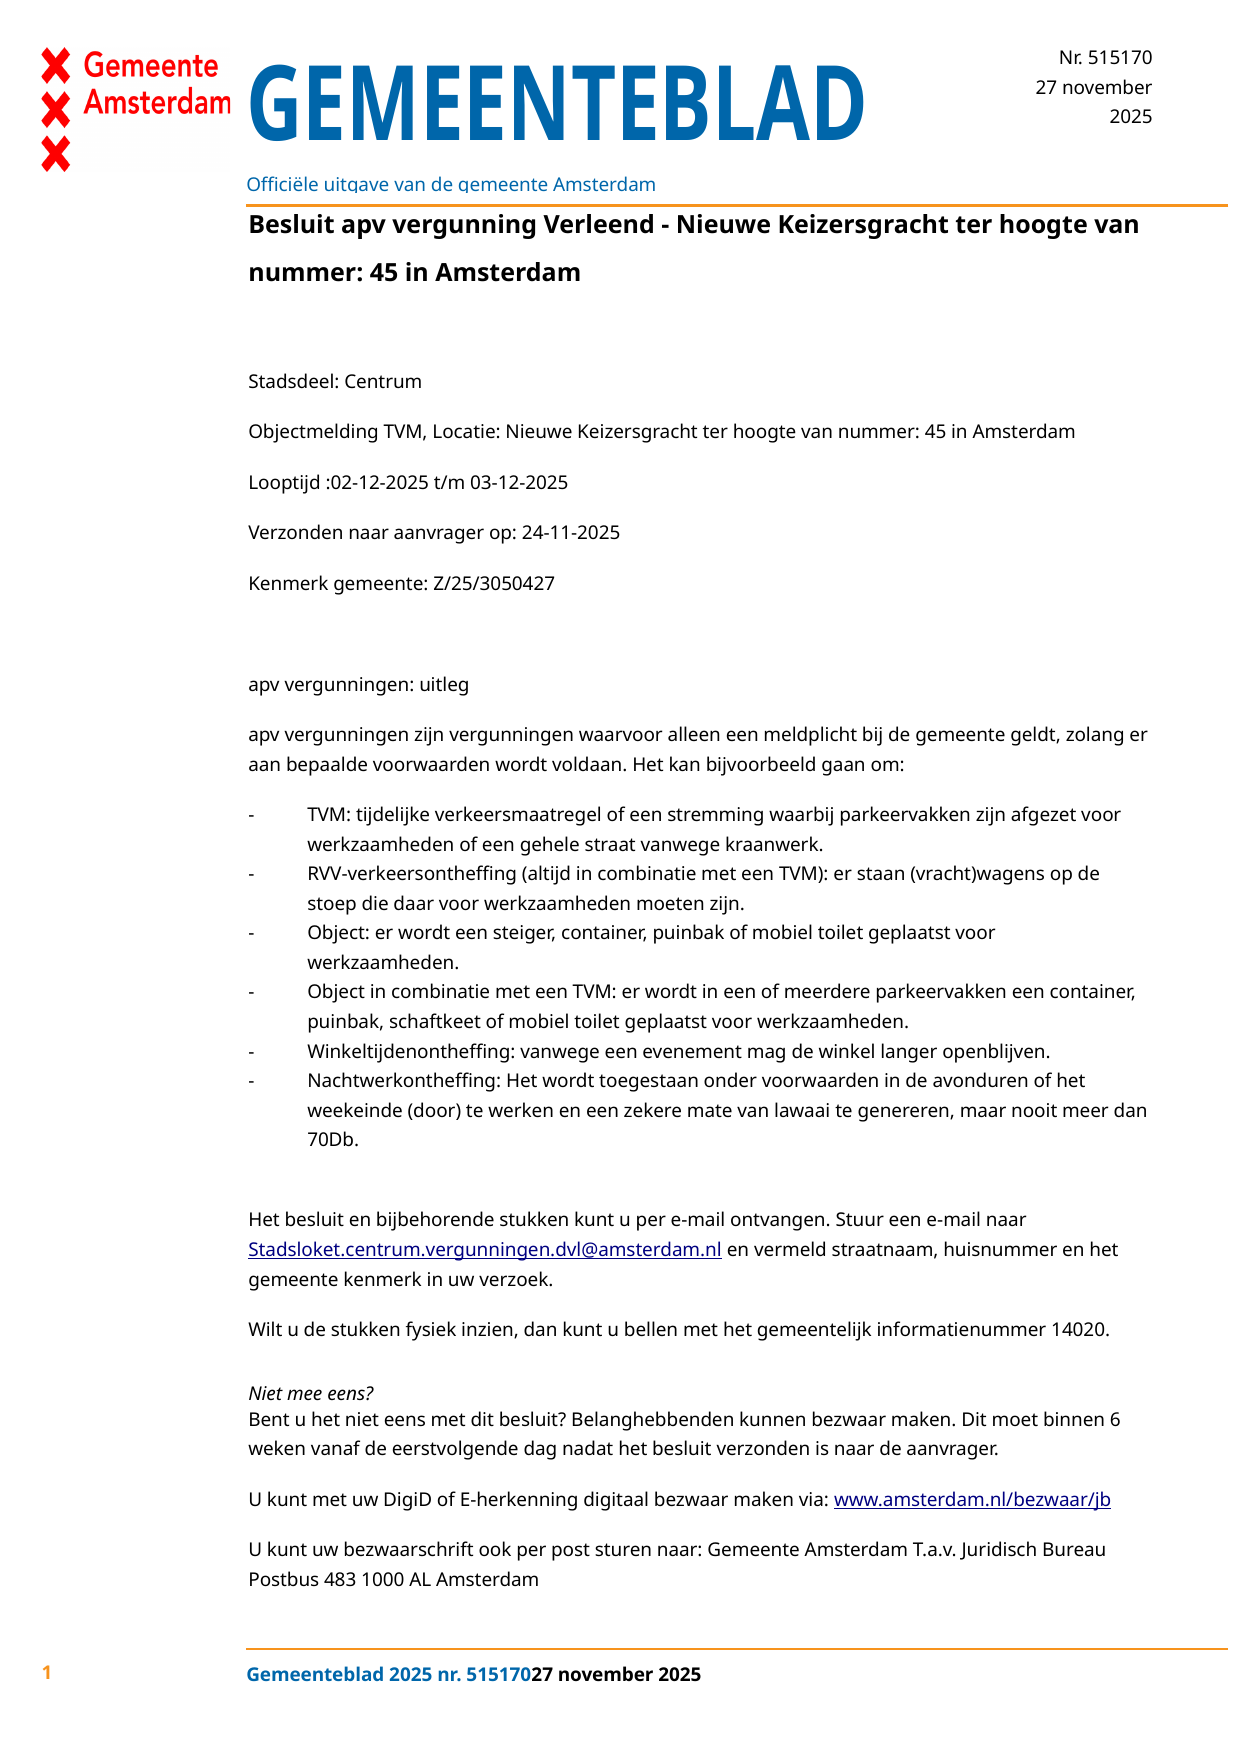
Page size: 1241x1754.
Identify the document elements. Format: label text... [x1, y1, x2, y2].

text Kenmerk gemeente: Z/25/3050427 [248, 570, 1152, 596]
text apv vergunningen zijn vergunningen waarvoor alleen een meldplicht bij de gemeente geldt, zolang er aan bepaalde voorwaarden wordt voldaan. Het kan bijvoorbeeld gaan om: [248, 721, 1152, 777]
list TVM: tijdelijke verkeersmaatregel of een stremming waarbij parkeervakken zijn afgezet voor werkzaamheden of een gehele straat vanwege kraanwerk. [248, 801, 1152, 857]
text Verzonden naar aanvrager op: 24-11-2025 [248, 519, 1152, 545]
text Niet mee eens? [248, 1380, 1152, 1406]
text Het besluit en bijbehorende stukken kunt u per e-mail ontvangen. Stuur een e-mail naar Stadsloket.centrum.vergunningen.dvl@amsterdam.nl en vermeld straatnaam, huisnummer en het gemeente kenmerk in uw verzoek. [248, 1207, 1152, 1292]
text U kunt uw bezwaarschrift ook per post sturen naar: Gemeente Amsterdam T.a.v. Juridisch Bureau Postbus 483 1000 AL Amsterdam [248, 1536, 1152, 1592]
list Nachtwerkontheffing: Het wordt toegestaan onder voorwaarden in de avonduren of het weekeinde (door) te werken en een zekere mate van lawaai te genereren, maar nooit meer dan 70Db. [248, 1067, 1152, 1152]
text Objectmelding TVM, Locatie: Nieuwe Keizersgracht ter hoogte van nummer: 45 in Amsterdam [248, 419, 1152, 444]
list Object: er wordt een steiger, container, puinbak of mobiel toilet geplaatst voor werkzaamheden. [248, 919, 1152, 975]
picture [41, 47, 231, 172]
text Besluit apv vergunning Verleend - Nieuwe Keizersgracht ter hoogte van nummer: 45 in Amsterdam [248, 207, 1152, 288]
text apv vergunningen: uitleg [248, 671, 1152, 697]
text Stadsdeel: Centrum [248, 368, 1152, 394]
text Bent u het niet eens met dit besluit? Belanghebbenden kunnen bezwaar maken. Dit moet binnen 6 weken vanaf de eerstvolgende dag nadat het besluit verzonden is naar de aanvrager. [248, 1406, 1152, 1461]
list RVV-verkeersontheffing (altijd in combinatie met een TVM): er staan (vracht)wagens op de stoep die daar voor werkzaamheden moeten zijn. [248, 860, 1152, 916]
list Winkeltijdenontheffing: vanwege een evenement mag de winkel langer openblijven. [248, 1038, 1152, 1064]
list Object in combinatie met een TVM: er wordt in een of meerdere parkeervakken een container, puinbak, schaftkeet of mobiel toilet geplaatst voor werkzaamheden. [248, 979, 1152, 1034]
text Looptijd :02-12-2025 t/m 03-12-2025 [248, 469, 1152, 495]
text U kunt met uw DigiD of E-herkenning digitaal bezwaar maken via: www.amsterdam.nl/bezwaar/jb [248, 1486, 1152, 1512]
text Wilt u de stukken fysiek inzien, dan kunt u bellen met het gemeentelijk informatienummer 14020. [248, 1316, 1152, 1342]
